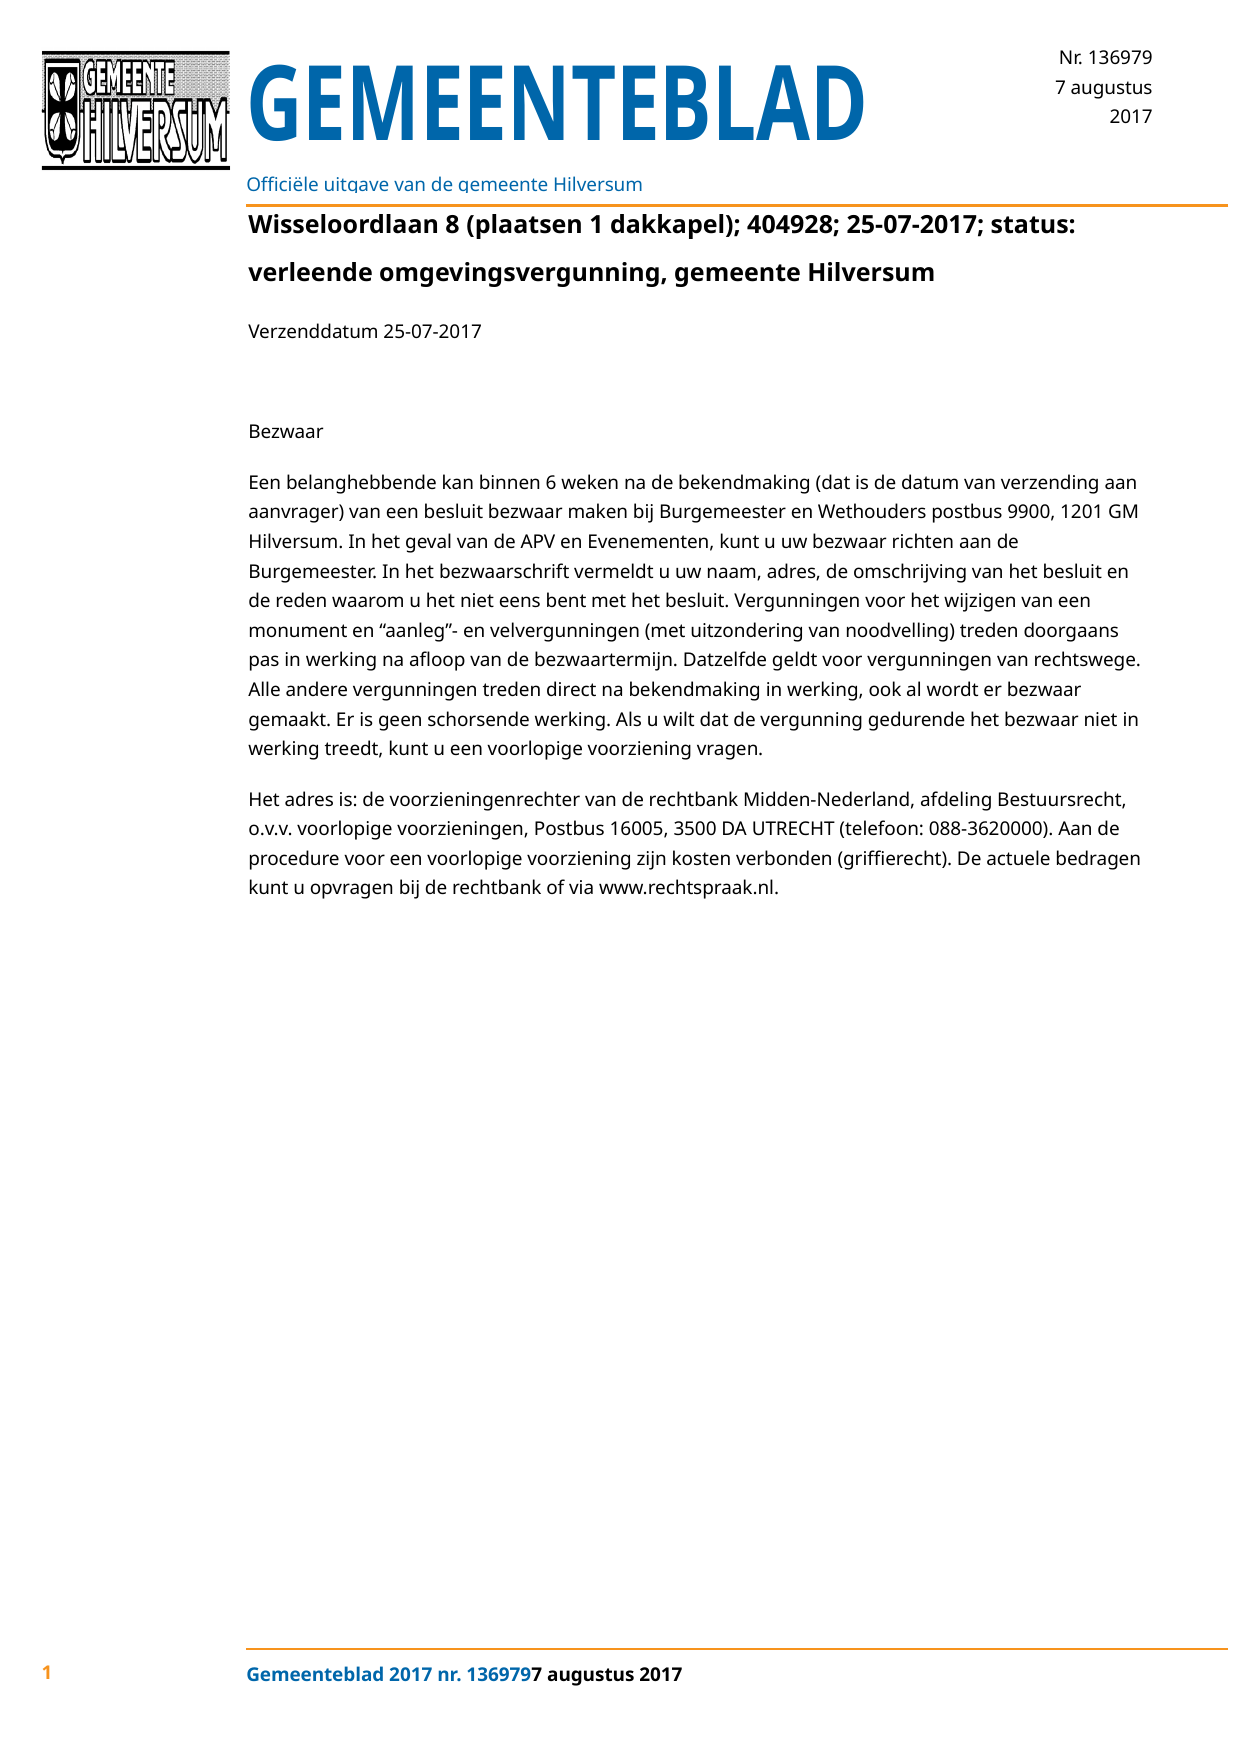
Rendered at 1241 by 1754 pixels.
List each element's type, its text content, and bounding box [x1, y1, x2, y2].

text Bezwaar [248, 419, 1152, 444]
picture [41, 47, 231, 172]
text Een belanghebbende kan binnen 6 weken na de bekendmaking (dat is de datum van verzending aan aanvrager) van een besluit bezwaar maken bij Burgemeester en Wethouders postbus 9900, 1201 GM Hilversum. In het geval van de APV en Evenementen, kunt u uw bezwaar richten aan de Burgemeester. In het bezwaarschrift vermeldt u uw naam, adres, de omschrijving van het besluit en de reden waarom u het niet eens bent met het besluit. Vergunningen voor het wijzigen van een monument en “aanleg”- en velvergunningen (met uitzondering van noodvelling) treden doorgaans pas in werking na afloop van de bezwaartermijn. Datzelfde geldt voor vergunningen van rechtswege. Alle andere vergunningen treden direct na bekendmaking in werking, ook al wordt er bezwaar gemaakt. Er is geen schorsende werking. Als u wilt dat de vergunning gedurende het bezwaar niet in werking treedt, kunt u een voorlopige voorziening vragen. [248, 469, 1152, 761]
text Verzenddatum 25-07-2017 [248, 318, 1152, 344]
text Wisseloordlaan 8 (plaatsen 1 dakkapel); 404928; 25-07-2017; status: verleende omgevingsvergunning, gemeente Hilversum [248, 207, 1152, 288]
text Het adres is: de voorzieningenrechter van de rechtbank Midden-Nederland, afdeling Bestuursrecht, o.v.v. voorlopige voorzieningen, Postbus 16005, 3500 DA UTRECHT (telefoon: 088-3620000). Aan de procedure voor een voorlopige voorziening zijn kosten verbonden (griffierecht). De actuele bedragen kunt u opvragen bij de rechtbank of via www.rechtspraak.nl. [248, 786, 1152, 900]
